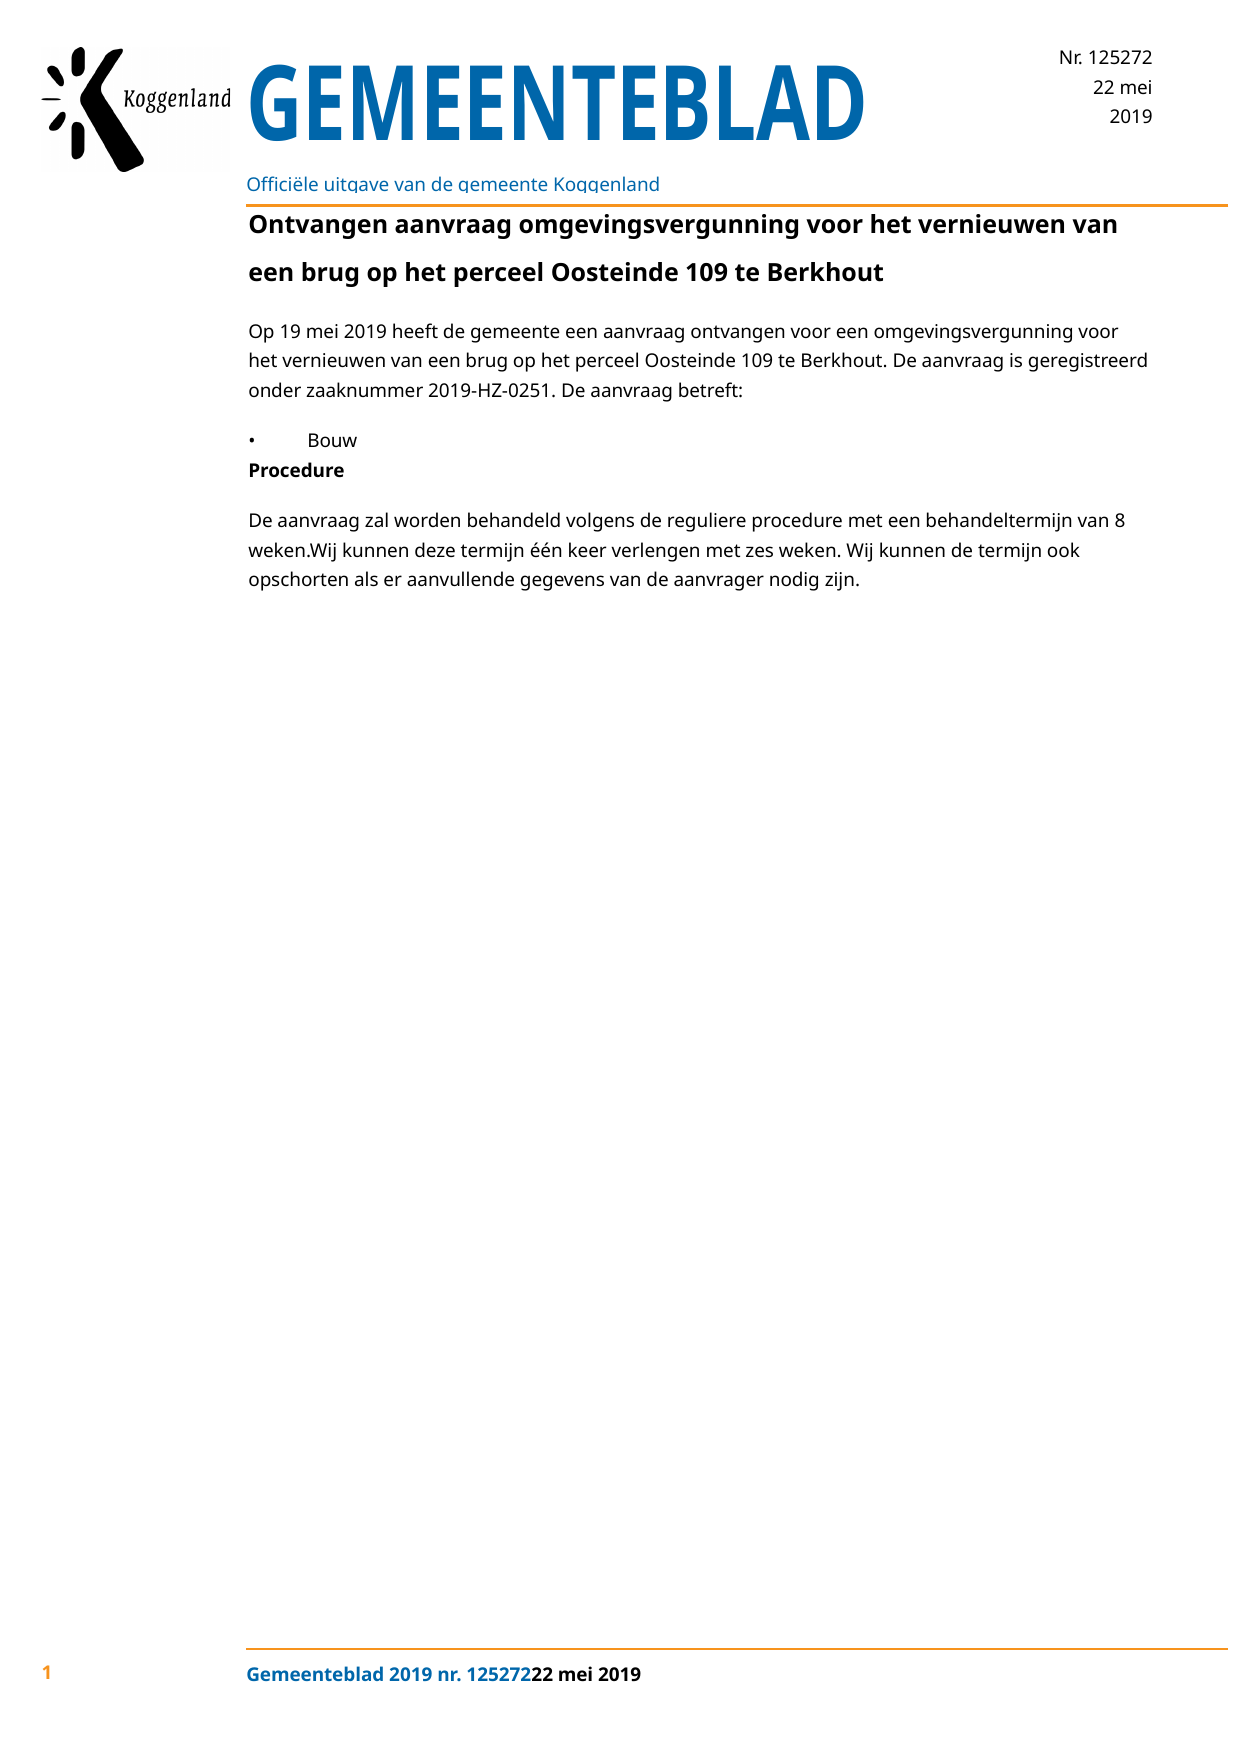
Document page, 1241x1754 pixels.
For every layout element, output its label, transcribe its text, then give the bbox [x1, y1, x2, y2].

text De aanvraag zal worden behandeld volgens de reguliere procedure met een behandeltermijn van 8 weken.Wij kunnen deze termijn één keer verlengen met zes weken. Wij kunnen de termijn ook opschorten als er aanvullende gegevens van de aanvrager nodig zijn. [248, 507, 1152, 592]
list Bouw [248, 427, 1152, 453]
text Op 19 mei 2019 heeft de gemeente een aanvraag ontvangen voor een omgevingsvergunning voor het vernieuwen van een brug op het perceel Oosteinde 109 te Berkhout. De aanvraag is geregistreerd onder zaaknummer 2019-HZ-0251. De aanvraag betreft: [248, 318, 1152, 403]
picture [41, 47, 231, 172]
text Ontvangen aanvraag omgevingsvergunning voor het vernieuwen van een brug op het perceel Oosteinde 109 te Berkhout [248, 207, 1152, 288]
text Procedure [248, 457, 1152, 483]
